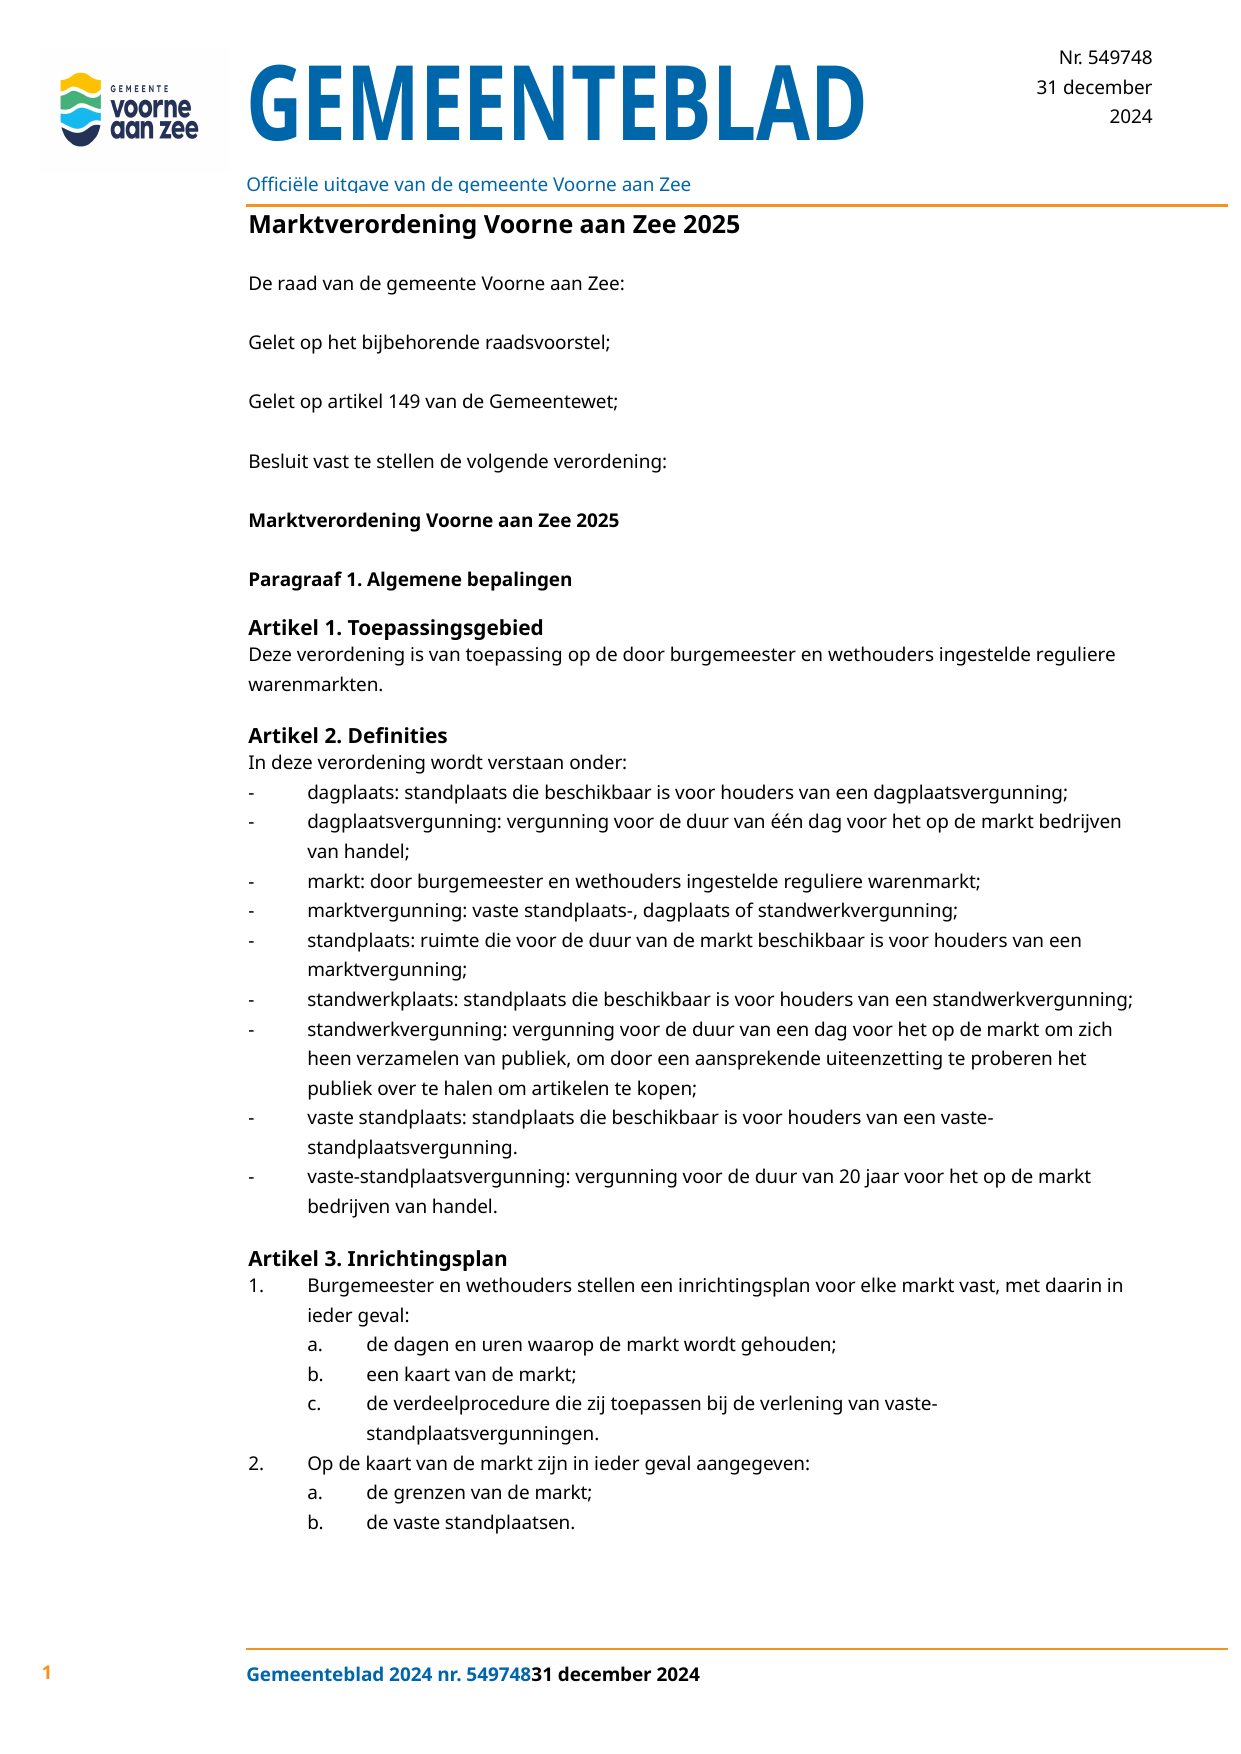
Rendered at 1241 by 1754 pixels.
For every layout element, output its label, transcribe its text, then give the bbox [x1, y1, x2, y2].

list vaste-standplaatsvergunning: vergunning voor de duur van 20 jaar voor het op de markt bedrijven van handel. [248, 1164, 1152, 1219]
list de verdeelprocedure die zij toepassen bij de verlening van vaste-standplaatsvergunningen. [307, 1391, 1152, 1446]
list vaste standplaats: standplaats die beschikbaar is voor houders van een vaste-standplaatsvergunning. [248, 1104, 1152, 1160]
list markt: door burgemeester en wethouders ingestelde reguliere warenmarkt; [248, 868, 1152, 894]
text Deze verordening is van toepassing op de door burgemeester en wethouders ingestelde reguliere warenmarkten. [248, 641, 1152, 696]
list dagplaatsvergunning: vergunning voor de duur van één dag voor het op de markt bedrijven van handel; [248, 809, 1152, 864]
list marktvergunning: vaste standplaats-, dagplaats of standwerkvergunning; [248, 897, 1152, 923]
list de vaste standplaatsen. [307, 1509, 1152, 1534]
list Burgemeester en wethouders stellen een inrichtingsplan voor elke markt vast, met daarin in ieder geval: [248, 1272, 1152, 1327]
list standplaats: ruimte die voor de duur van de markt beschikbaar is voor houders van een marktvergunning; [248, 927, 1152, 982]
picture [41, 47, 231, 172]
text Marktverordening Voorne aan Zee 2025 [248, 507, 1152, 533]
text Artikel 1. Toepassingsgebied [248, 613, 1152, 641]
list een kaart van de markt; [307, 1361, 1152, 1387]
list Op de kaart van de markt zijn in ieder geval aangegeven: [248, 1450, 1152, 1475]
text Artikel 2. Definities [248, 721, 1152, 749]
text De raad van de gemeente Voorne aan Zee: [248, 270, 1152, 296]
list standwerkplaats: standplaats die beschikbaar is voor houders van een standwerkvergunning; [248, 986, 1152, 1012]
list standwerkvergunning: vergunning voor de duur van een dag voor het op de markt om zich heen verzamelen van publiek, om door een aansprekende uiteenzetting te proberen het publiek over te halen om artikelen te kopen; [248, 1016, 1152, 1101]
text Besluit vast te stellen de volgende verordening: [248, 448, 1152, 473]
text In deze verordening wordt verstaan onder: [248, 749, 1152, 775]
text Gelet op artikel 149 van de Gemeentewet; [248, 389, 1152, 414]
text Artikel 3. Inrichtingsplan [248, 1244, 1152, 1272]
text Marktverordening Voorne aan Zee 2025 [248, 207, 1152, 241]
text Paragraaf 1. Algemene bepalingen [248, 566, 1152, 592]
list de grenzen van de markt; [307, 1479, 1152, 1505]
text Gelet op het bijbehorende raadsvoorstel; [248, 329, 1152, 355]
list dagplaats: standplaats die beschikbaar is voor houders van een dagplaatsvergunning; [248, 779, 1152, 805]
list de dagen en uren waarop de markt wordt gehouden; [307, 1331, 1152, 1357]
